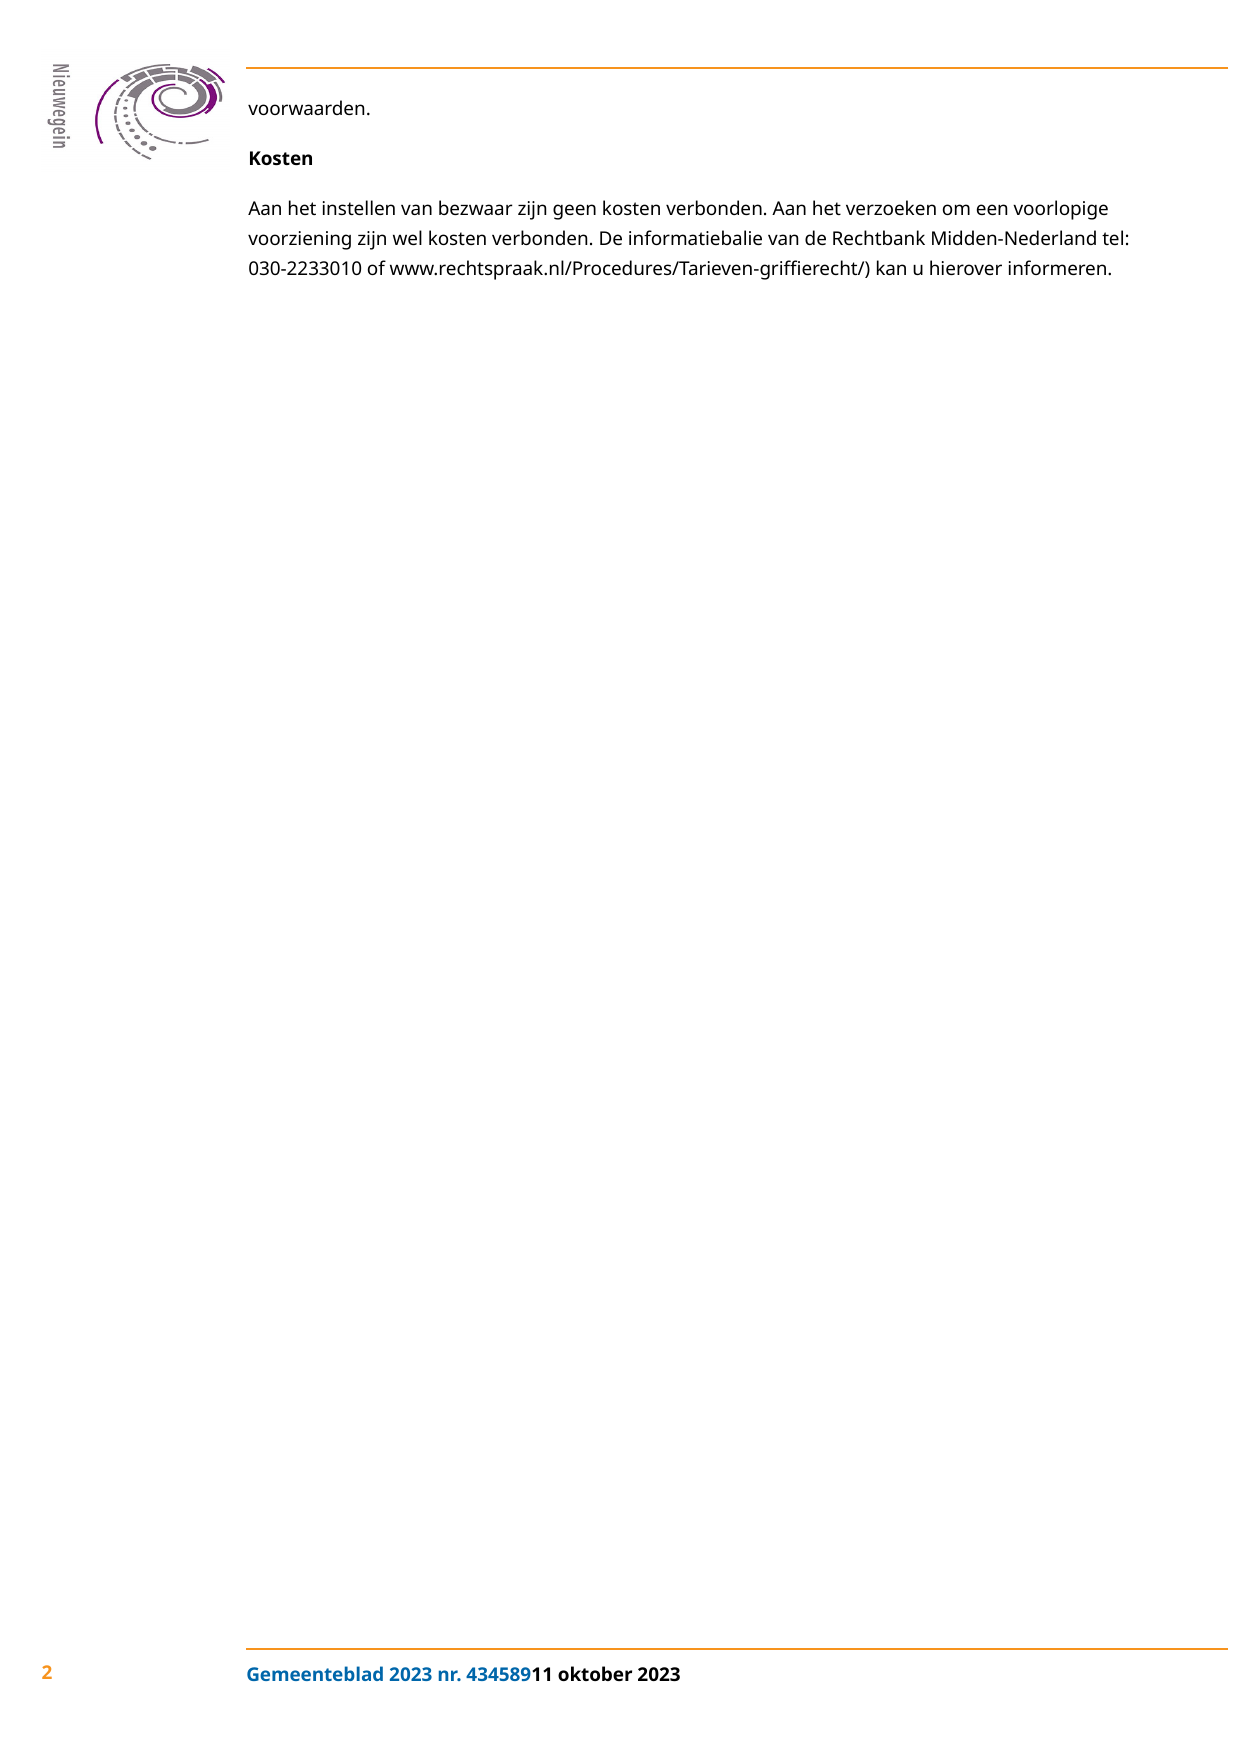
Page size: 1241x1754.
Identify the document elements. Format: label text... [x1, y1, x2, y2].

picture [41, 47, 231, 172]
text voorwaarden. [248, 95, 1152, 121]
text Kosten [248, 145, 1152, 171]
text Aan het instellen van bezwaar zijn geen kosten verbonden. Aan het verzoeken om een voorlopige voorziening zijn wel kosten verbonden. De informatiebalie van de Rechtbank Midden-Nederland tel: 030-2233010 of www.rechtspraak.nl/Procedures/Tarieven-griffierecht/) kan u hierover informeren. [248, 196, 1152, 281]
